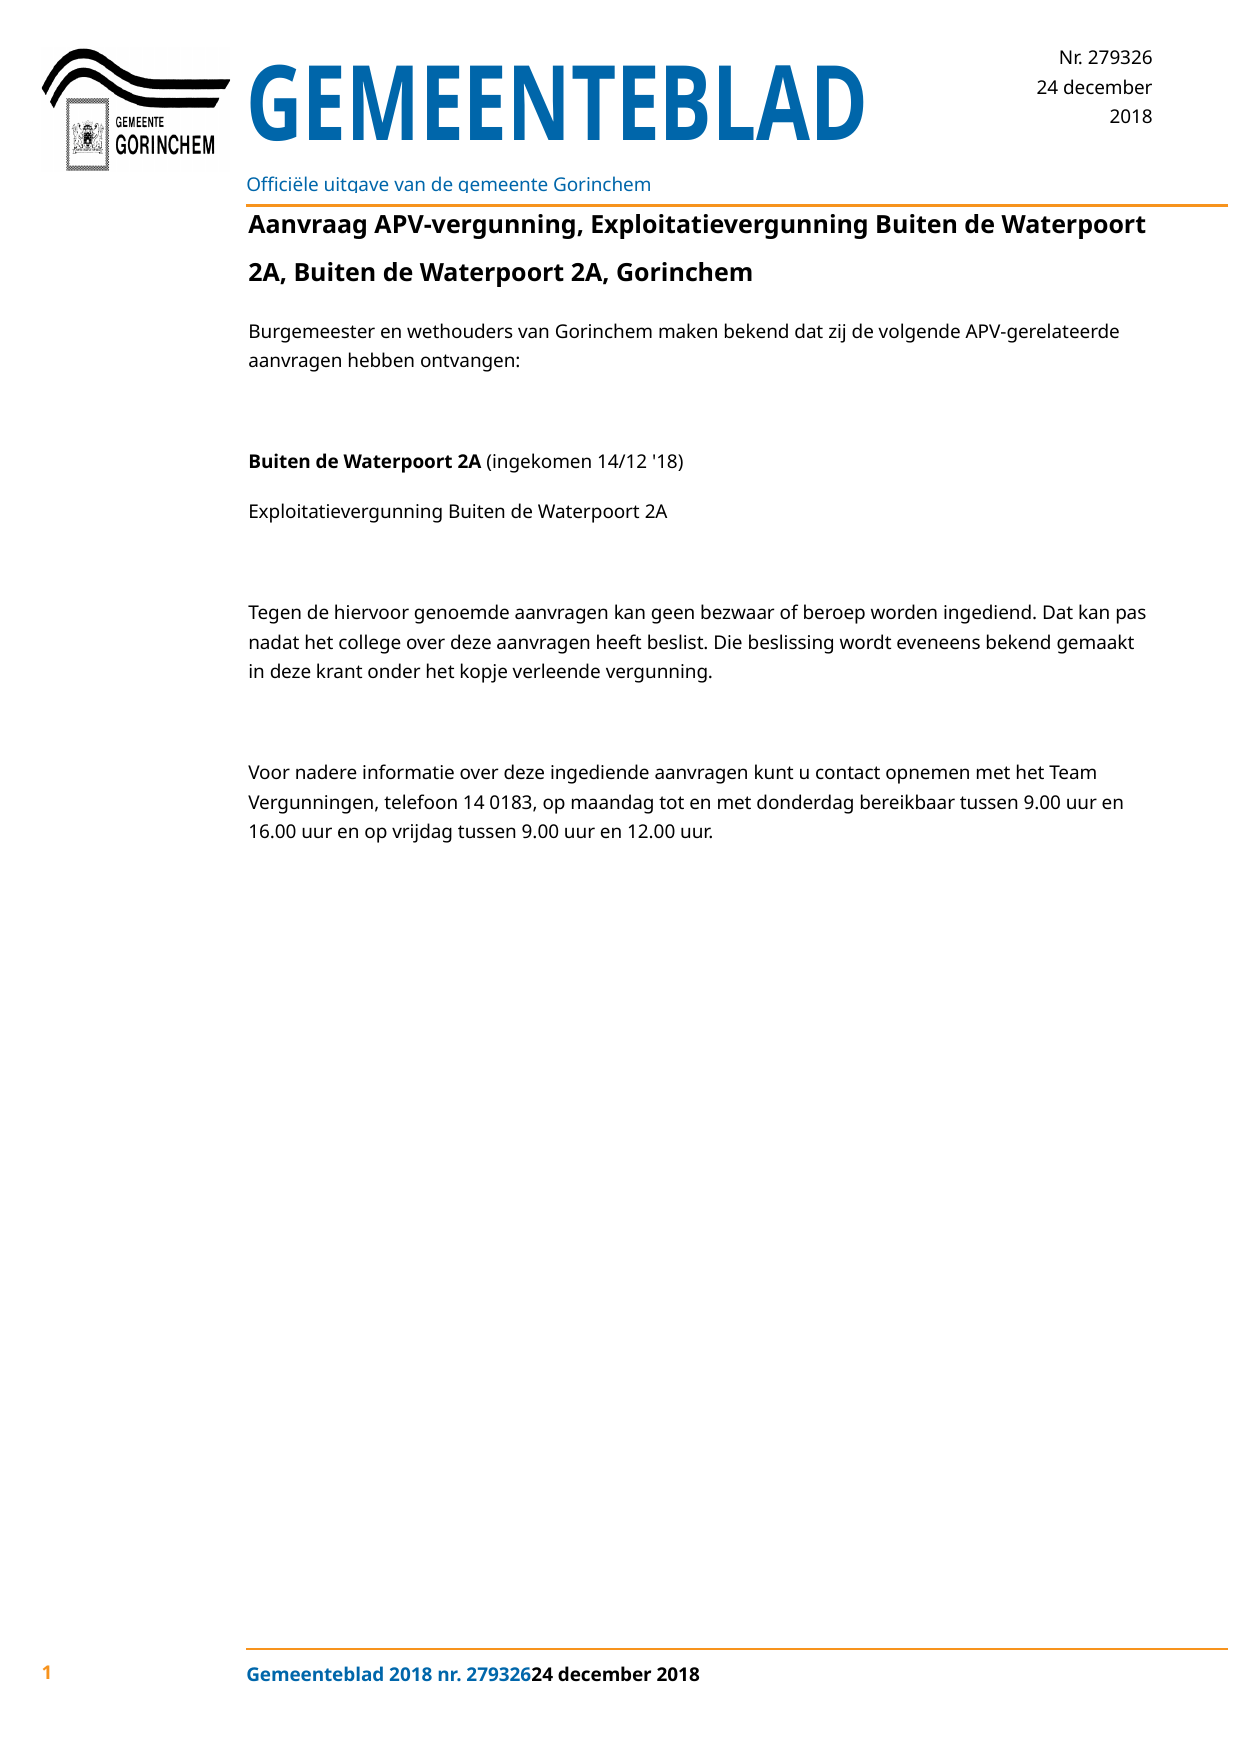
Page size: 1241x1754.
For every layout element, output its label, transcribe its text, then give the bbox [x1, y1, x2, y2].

picture [41, 47, 231, 172]
text Buiten de Waterpoort 2A (ingekomen 14/12 '18) [248, 448, 1152, 474]
text Voor nadere informatie over deze ingediende aanvragen kunt u contact opnemen met het Team Vergunningen, telefoon 14 0183, op maandag tot en met donderdag bereikbaar tussen 9.00 uur en 16.00 uur en op vrijdag tussen 9.00 uur en 12.00 uur. [248, 759, 1152, 844]
text Aanvraag APV-vergunning, Exploitatievergunning Buiten de Waterpoort 2A, Buiten de Waterpoort 2A, Gorinchem [248, 207, 1152, 288]
text Burgemeester en wethouders van Gorinchem maken bekend dat zij de volgende APV-gerelateerde aanvragen hebben ontvangen: [248, 318, 1152, 373]
text Tegen de hiervoor genoemde aanvragen kan geen bezwaar of beroep worden ingediend. Dat kan pas nadat het college over deze aanvragen heeft beslist. Die beslissing wordt eveneens bekend gemaakt in deze krant onder het kopje verleende vergunning. [248, 599, 1152, 684]
text Exploitatievergunning Buiten de Waterpoort 2A [248, 499, 1152, 524]
